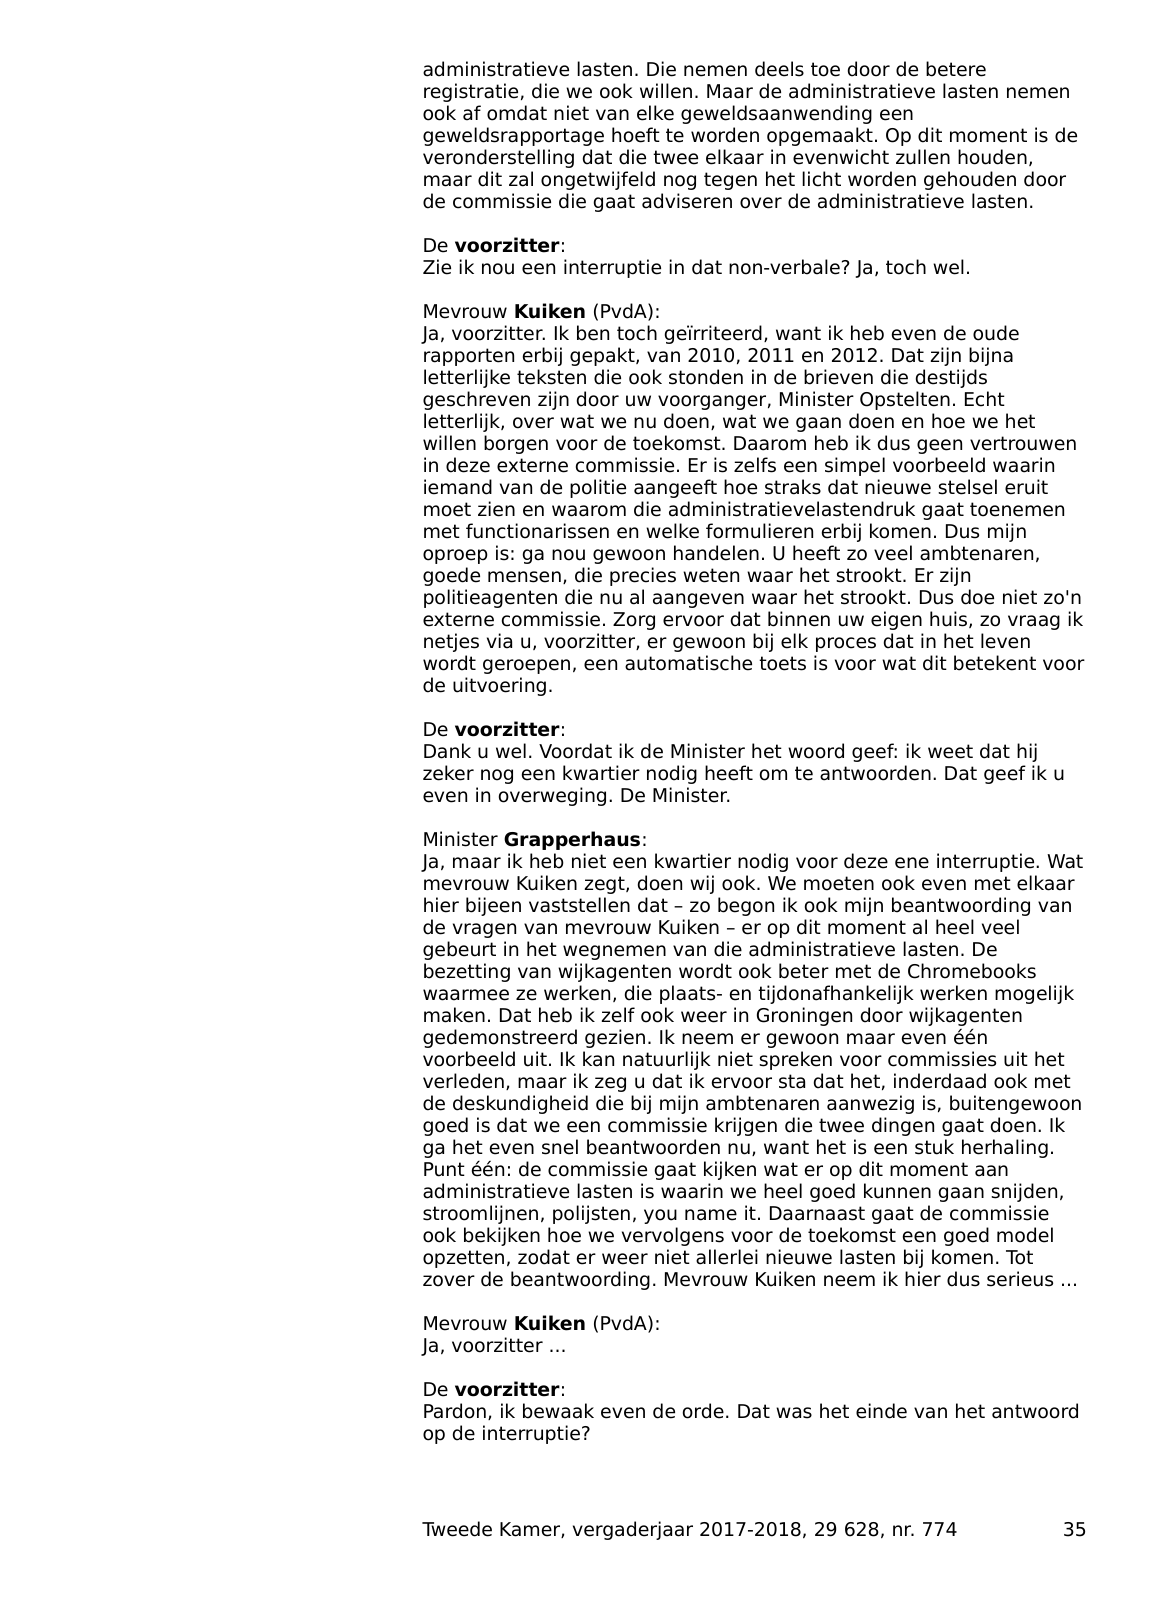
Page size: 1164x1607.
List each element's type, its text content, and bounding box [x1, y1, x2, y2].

text Mevrouw Kuiken (PvdA): [422, 1313, 1087, 1335]
text De voorzitter: [422, 235, 1087, 257]
text Ja, maar ik heb niet een kwartier nodig voor deze ene interruptie. Wat mevrouw Kuiken zegt, doen wij ook. We moeten ook even met elkaar hier bijeen vaststellen dat – zo begon ik ook mijn beantwoording van de vragen van mevrouw Kuiken – er op dit moment al heel veel gebeurt in het wegnemen van die administratieve lasten. De bezetting van wijkagenten wordt ook beter met de Chromebooks waarmee ze werken, die plaats- en tijdonafhankelijk werken mogelijk maken. Dat heb ik zelf ook weer in Groningen door wijkagenten gedemonstreerd gezien. Ik neem er gewoon maar even één voorbeeld uit. Ik kan natuurlijk niet spreken voor commissies uit het verleden, maar ik zeg u dat ik ervoor sta dat het, inderdaad ook met de deskundigheid die bij mijn ambtenaren aanwezig is, buitengewoon goed is dat we een commissie krijgen die twee dingen gaat doen. Ik ga het even snel beantwoorden nu, want het is een stuk herhaling. Punt één: de commissie gaat kijken wat er op dit moment aan administratieve lasten is waarin we heel goed kunnen gaan snijden, stroomlijnen, polijsten, you name it. Daarnaast gaat de commissie ook bekijken hoe we vervolgens voor de toekomst een goed model opzetten, zodat er weer niet allerlei nieuwe lasten bij komen. Tot zover de beantwoording. Mevrouw Kuiken neem ik hier dus serieus ... [422, 851, 1087, 1291]
text De voorzitter: [422, 1379, 1087, 1401]
text administratieve lasten. Die nemen deels toe door de betere registratie, die we ook willen. Maar de administratieve lasten nemen ook af omdat niet van elke geweldsaanwending een geweldsrapportage hoeft te worden opgemaakt. Op dit moment is de veronderstelling dat die twee elkaar in evenwicht zullen houden, maar dit zal ongetwijfeld nog tegen het licht worden gehouden door de commissie die gaat adviseren over de administratieve lasten. [422, 59, 1087, 213]
text Zie ik nou een interruptie in dat non-verbale? Ja, toch wel. [422, 257, 1087, 279]
text Mevrouw Kuiken (PvdA): [422, 301, 1087, 323]
text Ja, voorzitter. Ik ben toch geïrriteerd, want ik heb even de oude rapporten erbij gepakt, van 2010, 2011 en 2012. Dat zijn bijna letterlijke teksten die ook stonden in de brieven die destijds geschreven zijn door uw voorganger, Minister Opstelten. Echt letterlijk, over wat we nu doen, wat we gaan doen en hoe we het willen borgen voor de toekomst. Daarom heb ik dus geen vertrouwen in deze externe commissie. Er is zelfs een simpel voorbeeld waarin iemand van de politie aangeeft hoe straks dat nieuwe stelsel eruit moet zien en waarom die administratievelastendruk gaat toenemen met functionarissen en welke formulieren erbij komen. Dus mijn oproep is: ga nou gewoon handelen. U heeft zo veel ambtenaren, goede mensen, die precies weten waar het strookt. Er zijn politieagenten die nu al aangeven waar het strookt. Dus doe niet zo'n externe commissie. Zorg ervoor dat binnen uw eigen huis, zo vraag ik netjes via u, voorzitter, er gewoon bij elk proces dat in het leven wordt geroepen, een automatische toets is voor wat dit betekent voor de uitvoering. [422, 323, 1087, 697]
text De voorzitter: [422, 719, 1087, 741]
text Ja, voorzitter ... [422, 1335, 1087, 1357]
text Minister Grapperhaus: [422, 829, 1087, 851]
text Pardon, ik bewaak even de orde. Dat was het einde van het antwoord op de interruptie? [422, 1401, 1087, 1445]
text Dank u wel. Voordat ik de Minister het woord geef: ik weet dat hij zeker nog een kwartier nodig heeft om te antwoorden. Dat geef ik u even in overweging. De Minister. [422, 741, 1087, 807]
